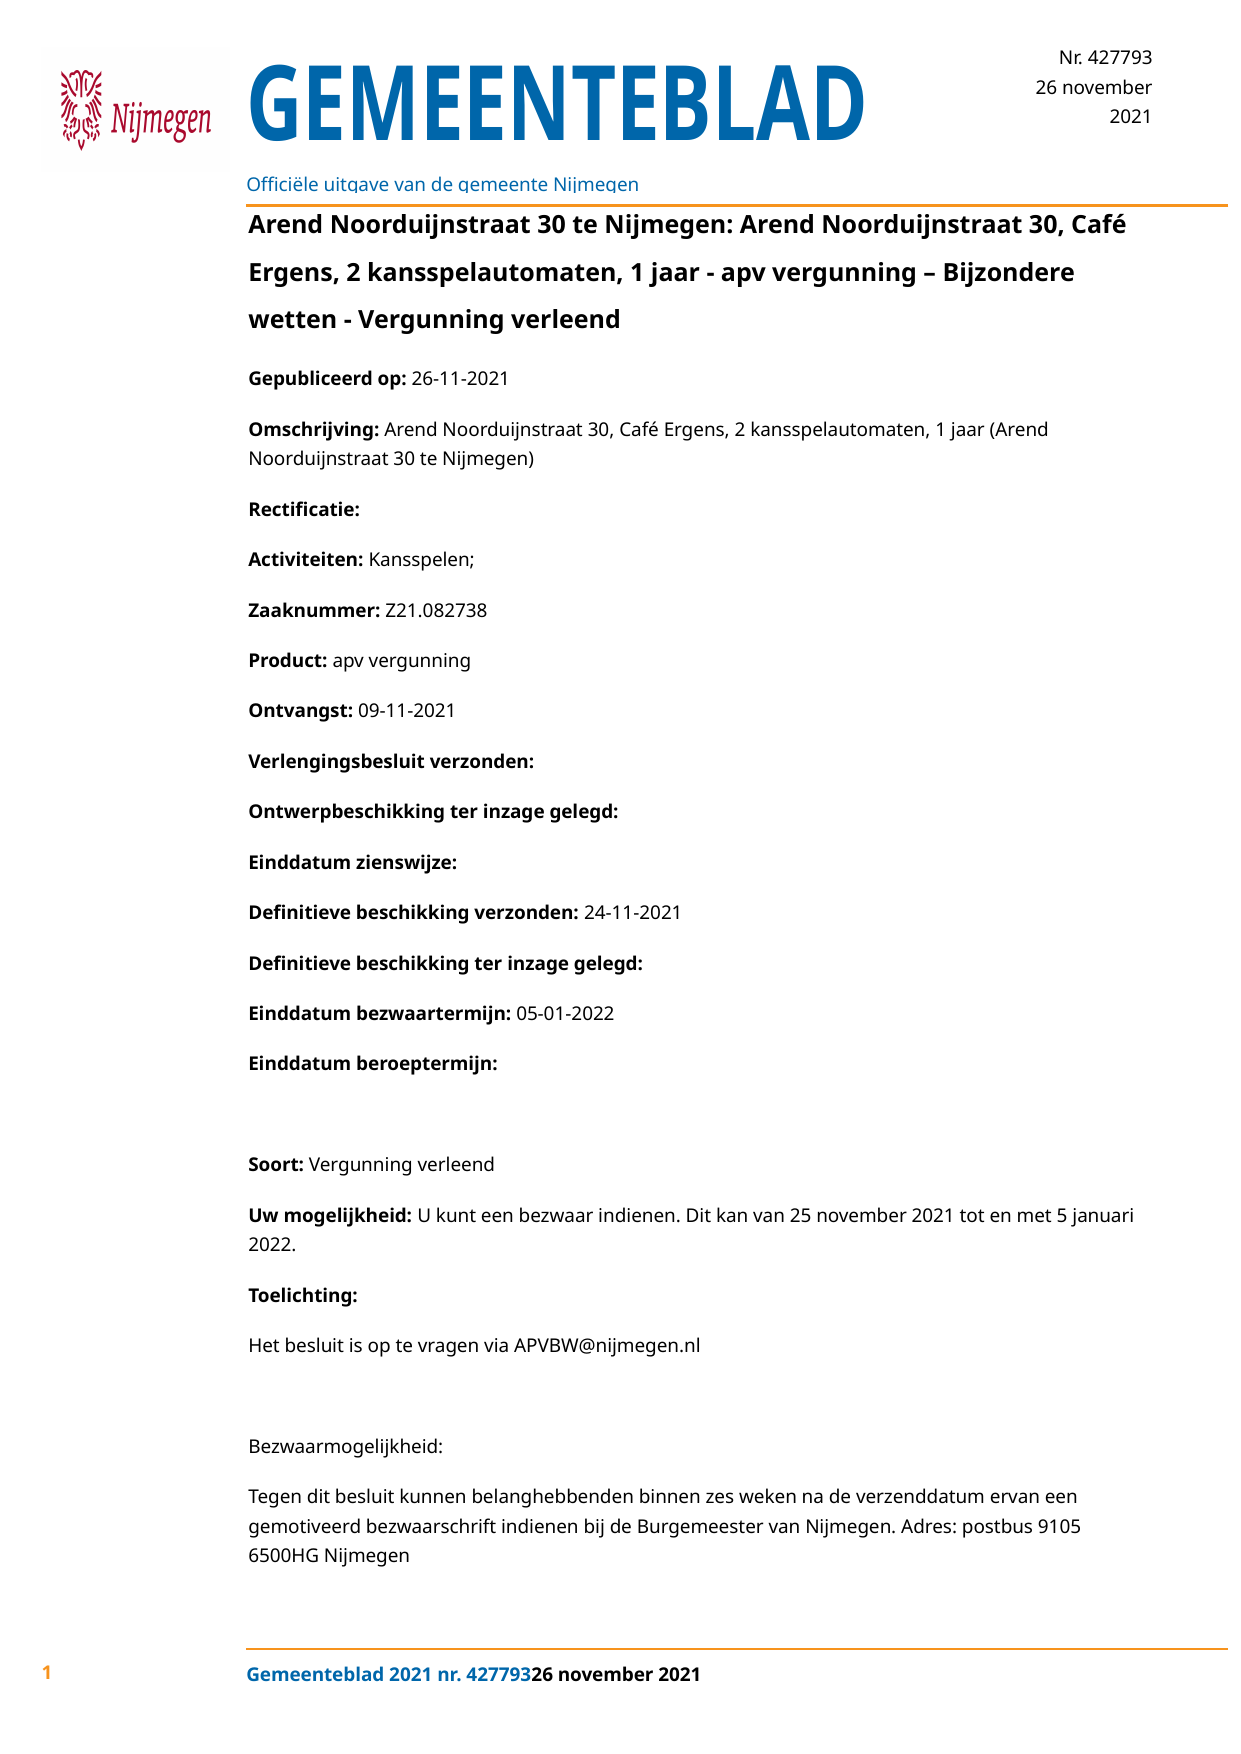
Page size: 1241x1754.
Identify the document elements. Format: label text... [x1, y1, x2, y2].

text Activiteiten: Kansspelen; [248, 546, 1152, 572]
text Omschrijving: Arend Noorduijnstraat 30, Café Ergens, 2 kansspelautomaten, 1 jaar (Arend Noorduijnstraat 30 te Nijmegen) [248, 416, 1152, 471]
text Einddatum zienswijze: [248, 849, 1152, 874]
text Uw mogelijkheid: U kunt een bezwaar indienen. Dit kan van 25 november 2021 tot en met 5 januari 2022. [248, 1202, 1152, 1257]
text Arend Noorduijnstraat 30 te Nijmegen: Arend Noorduijnstraat 30, Café Ergens, 2 kansspelautomaten, 1 jaar - apv vergunning – Bijzondere wetten - Vergunning verleend [248, 207, 1152, 336]
text Bezwaarmogelijkheid: [248, 1433, 1152, 1459]
text Toelichting: [248, 1282, 1152, 1307]
text Soort: Vergunning verleend [248, 1151, 1152, 1177]
text Rectificatie: [248, 496, 1152, 522]
text Zaaknummer: Z21.082738 [248, 597, 1152, 622]
text Ontwerpbeschikking ter inzage gelegd: [248, 798, 1152, 824]
text Einddatum beroeptermijn: [248, 1051, 1152, 1076]
text Einddatum bezwaartermijn: 05-01-2022 [248, 1000, 1152, 1026]
text Ontvangst: 09-11-2021 [248, 698, 1152, 723]
text Product: apv vergunning [248, 647, 1152, 673]
picture [41, 47, 231, 172]
text Tegen dit besluit kunnen belanghebbenden binnen zes weken na de verzenddatum ervan een gemotiveerd bezwaarschrift indienen bij de Burgemeester van Nijmegen. Adres: postbus 9105 6500HG Nijmegen [248, 1483, 1152, 1568]
text Definitieve beschikking ter inzage gelegd: [248, 950, 1152, 975]
text Het besluit is op te vragen via APVBW@nijmegen.nl [248, 1332, 1152, 1358]
text Verlengingsbesluit verzonden: [248, 748, 1152, 774]
text Gepubliceerd op: 26-11-2021 [248, 366, 1152, 391]
text Definitieve beschikking verzonden: 24-11-2021 [248, 899, 1152, 925]
